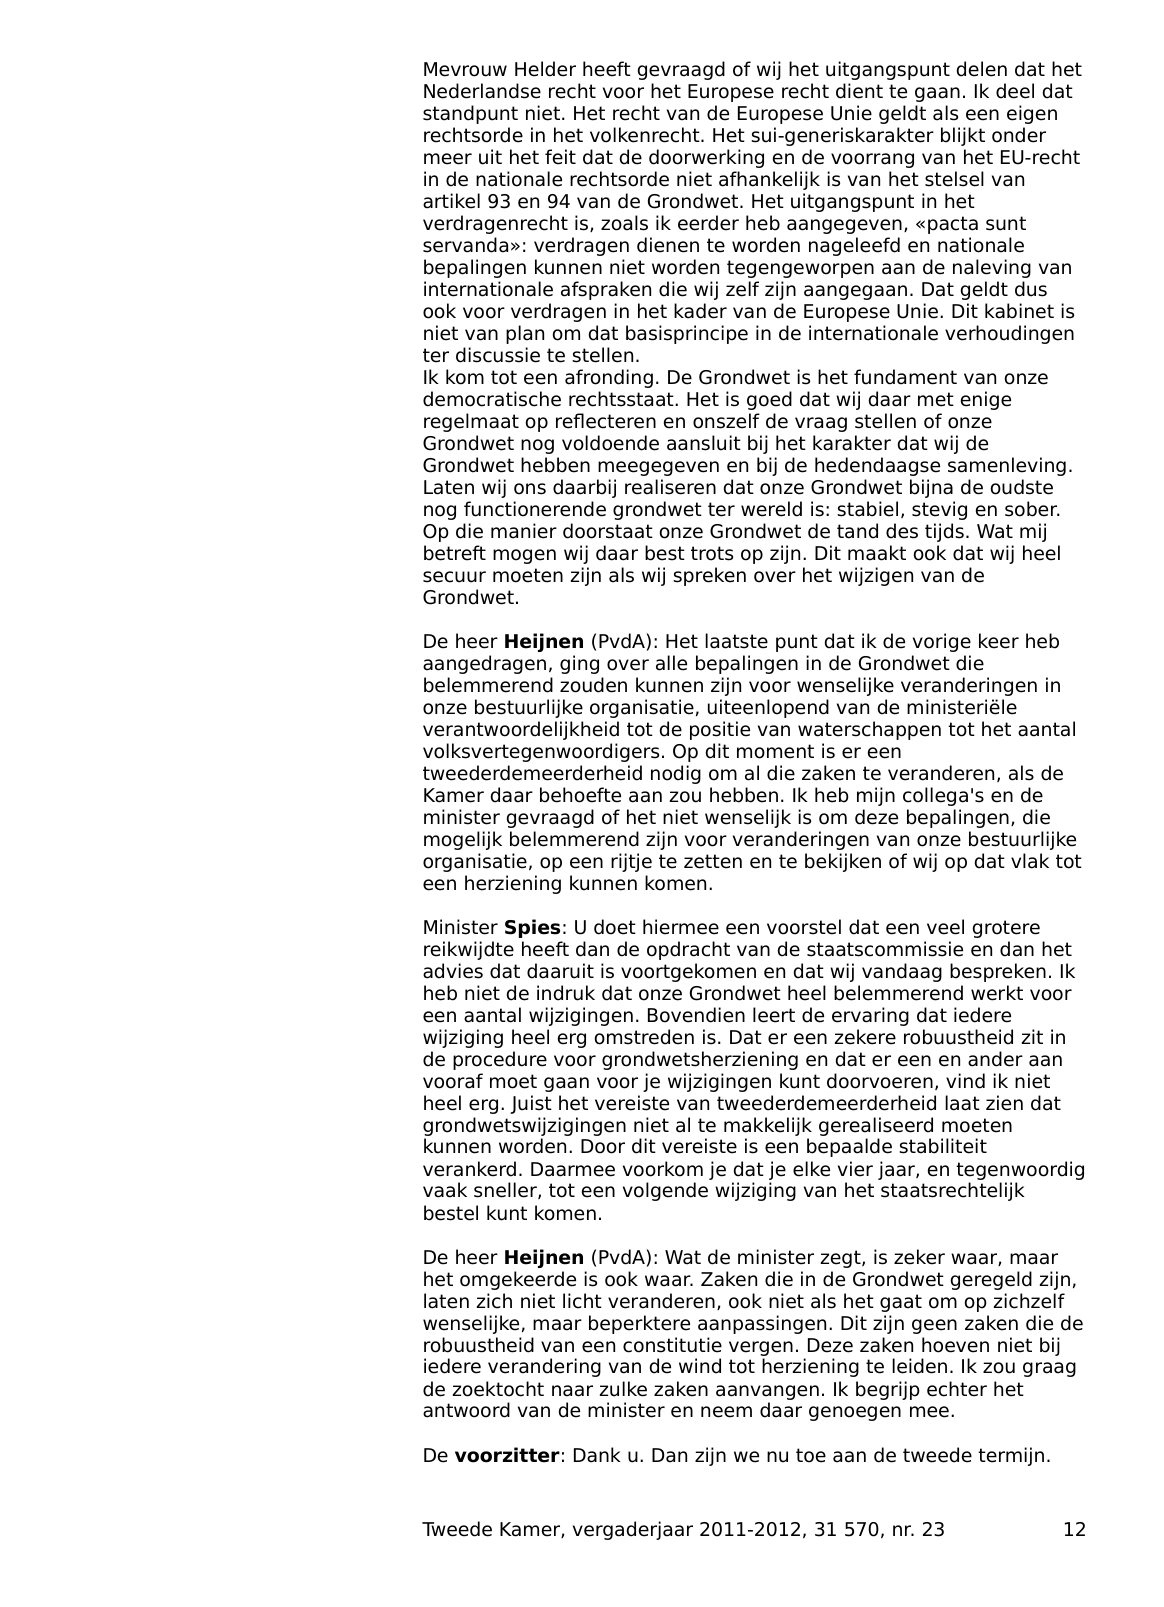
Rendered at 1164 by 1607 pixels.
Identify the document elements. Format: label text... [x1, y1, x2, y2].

text De heer Heijnen (PvdA): Het laatste punt dat ik de vorige keer heb aangedragen, ging over alle bepalingen in de Grondwet die belemmerend zouden kunnen zijn voor wenselijke veranderingen in onze bestuurlijke organisatie, uiteenlopend van de ministeriële verantwoordelijkheid tot de positie van waterschappen tot het aantal volksvertegenwoordigers. Op dit moment is er een tweederdemeerderheid nodig om al die zaken te veranderen, als de Kamer daar behoefte aan zou hebben. Ik heb mijn collega's en de minister gevraagd of het niet wenselijk is om deze bepalingen, die mogelijk belemmerend zijn voor veranderingen van onze bestuurlijke organisatie, op een rijtje te zetten en te bekijken of wij op dat vlak tot een herziening kunnen komen. [422, 631, 1087, 894]
text Minister Spies: U doet hiermee een voorstel dat een veel grotere reikwijdte heeft dan de opdracht van de staatscommissie en dan het advies dat daaruit is voortgekomen en dat wij vandaag bespreken. Ik heb niet de indruk dat onze Grondwet heel belemmerend werkt voor een aantal wijzigingen. Bovendien leert de ervaring dat iedere wijziging heel erg omstreden is. Dat er een zekere robuustheid zit in de procedure voor grondwetsherziening en dat er een en ander aan vooraf moet gaan voor je wijzigingen kunt doorvoeren, vind ik niet heel erg. Juist het vereiste van tweederdemeerderheid laat zien dat grondwetswijzigingen niet al te makkelijk gerealiseerd moeten kunnen worden. Door dit vereiste is een bepaalde stabiliteit verankerd. Daarmee voorkom je dat je elke vier jaar, en tegenwoordig vaak sneller, tot een volgende wijziging van het staatsrechtelijk bestel kunt komen. [422, 917, 1087, 1224]
text Mevrouw Helder heeft gevraagd of wij het uitgangspunt delen dat het Nederlandse recht voor het Europese recht dient te gaan. Ik deel dat standpunt niet. Het recht van de Europese Unie geldt als een eigen rechtsorde in het volkenrecht. Het sui-generiskarakter blijkt onder meer uit het feit dat de doorwerking en de voorrang van het EU-recht in de nationale rechtsorde niet afhankelijk is van het stelsel van artikel 93 en 94 van de Grondwet. Het uitgangspunt in het verdragenrecht is, zoals ik eerder heb aangegeven, «pacta sunt servanda»: verdragen dienen te worden nageleefd en nationale bepalingen kunnen niet worden tegengeworpen aan de naleving van internationale afspraken die wij zelf zijn aangegaan. Dat geldt dus ook voor verdragen in het kader van de Europese Unie. Dit kabinet is niet van plan om dat basisprincipe in de internationale verhoudingen ter discussie te stellen. [422, 59, 1087, 367]
text De voorzitter: Dank u. Dan zijn we nu toe aan de tweede termijn. [422, 1444, 1087, 1467]
text De heer Heijnen (PvdA): Wat de minister zegt, is zeker waar, maar het omgekeerde is ook waar. Zaken die in de Grondwet geregeld zijn, laten zich niet licht veranderen, ook niet als het gaat om op zichzelf wenselijke, maar beperktere aanpassingen. Dit zijn geen zaken die de robuustheid van een constitutie vergen. Deze zaken hoeven niet bij iedere verandering van de wind tot herziening te leiden. Ik zou graag de zoektocht naar zulke zaken aanvangen. Ik begrijp echter het antwoord van de minister en neem daar genoegen mee. [422, 1247, 1087, 1422]
text Ik kom tot een afronding. De Grondwet is het fundament van onze democratische rechtsstaat. Het is goed dat wij daar met enige regelmaat op reflecteren en onszelf de vraag stellen of onze Grondwet nog voldoende aansluit bij het karakter dat wij de Grondwet hebben meegegeven en bij de hedendaagse samenleving. Laten wij ons daarbij realiseren dat onze Grondwet bijna de oudste nog functionerende grondwet ter wereld is: stabiel, stevig en sober. Op die manier doorstaat onze Grondwet de tand des tijds. Wat mij betreft mogen wij daar best trots op zijn. Dit maakt ook dat wij heel secuur moeten zijn als wij spreken over het wijzigen van de Grondwet. [422, 367, 1087, 608]
